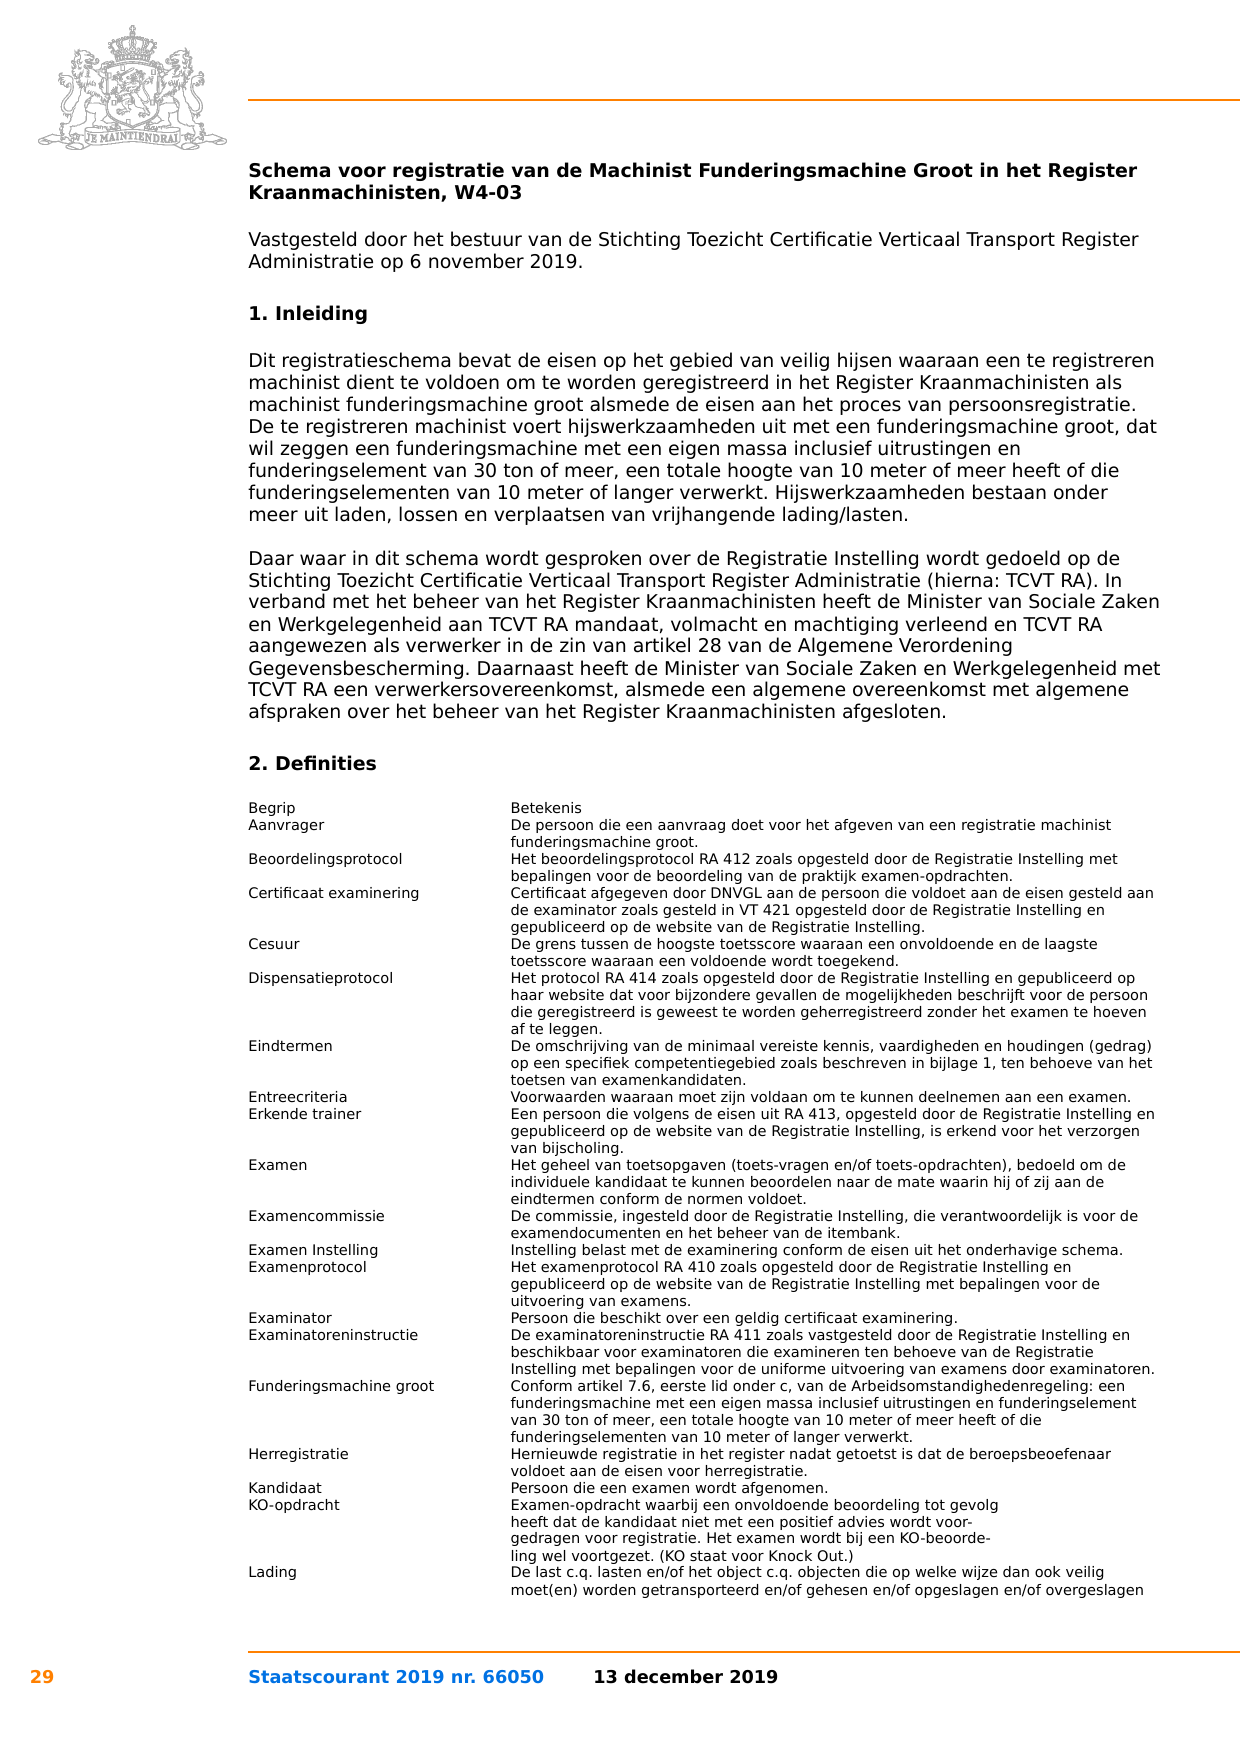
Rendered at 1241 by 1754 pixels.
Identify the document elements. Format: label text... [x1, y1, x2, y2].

table_cell Herregistratie [248, 1446, 504, 1479]
table_cell Examen-opdracht waarbij een onvoldoende beoordeling tot gevolg heeft dat de kandidaat niet met een positief advies wordt voor- gedragen voor registratie. Het examen wordt bij een KO-beoorde- ling wel voortgezet. (KO staat voor Knock Out.) [505, 1496, 1163, 1564]
table_cell De persoon die een aanvraag doet voor het afgeven van een registratie machinist funderingsmachine groot. [505, 817, 1163, 851]
table_cell Voorwaarden waaraan moet zijn voldaan om te kunnen deelnemen aan een examen. [505, 1089, 1163, 1106]
table_header Betekenis [505, 800, 1163, 817]
table_cell Persoon die beschikt over een geldig certificaat examinering. [505, 1310, 1163, 1327]
table_cell Erkende trainer [248, 1106, 504, 1157]
table_cell Examen Instelling [248, 1242, 504, 1259]
text Dit registratieschema bevat de eisen op het gebied van veilig hijsen waaraan een te registreren machinist dient te voldoen om te worden geregistreerd in het Register Kraanmachinisten als machinist funderingsmachine groot alsmede de eisen aan het proces van persoonsregistratie. [248, 350, 1163, 416]
table_cell Het beoordelingsprotocol RA 412 zoals opgesteld door de Registratie Instelling met bepalingen voor de beoordeling van de praktijk examen-opdrachten. [505, 851, 1163, 885]
table_cell Examencommissie [248, 1208, 504, 1242]
table_cell De grens tussen de hoogste toetsscore waaraan een onvoldoende en de laagste toetsscore waaraan een voldoende wordt toegekend. [505, 936, 1163, 970]
table_cell Funderingsmachine groot [248, 1378, 504, 1446]
subtitle 1. Inleiding [248, 303, 1163, 325]
table_cell Examenprotocol [248, 1259, 504, 1310]
table_cell De omschrijving van de minimaal vereiste kennis, vaardigheden en houdingen (gedrag) op een specifiek competentiegebied zoals beschreven in bijlage 1, ten behoeve van het toetsen van examenkandidaten. [505, 1038, 1163, 1089]
table_cell De commissie, ingesteld door de Registratie Instelling, die verantwoordelijk is voor de examendocumenten en het beheer van de itembank. [505, 1208, 1163, 1242]
table_cell Examinator [248, 1310, 504, 1327]
table_cell Entreecriteria [248, 1089, 504, 1106]
table_cell Lading [248, 1564, 504, 1598]
table_cell KO-opdracht [248, 1496, 504, 1564]
table_cell Certificaat afgegeven door DNVGL aan de persoon die voldoet aan de eisen gesteld aan de examinator zoals gesteld in VT 421 opgesteld door de Registratie Instelling en gepubliceerd op de website van de Registratie Instelling. [505, 885, 1163, 936]
table_cell Aanvrager [248, 817, 504, 851]
table_cell Dispensatieprotocol [248, 970, 504, 1038]
table_cell Hernieuwde registratie in het register nadat getoetst is dat de beroepsbeoefenaar voldoet aan de eisen voor herregistratie. [505, 1446, 1163, 1479]
table_cell Instelling belast met de examinering conform de eisen uit het onderhavige schema. [505, 1242, 1163, 1259]
table_cell Eindtermen [248, 1038, 504, 1089]
text De te registreren machinist voert hijswerkzaamheden uit met een funderingsmachine groot, dat wil zeggen een funderingsmachine met een eigen massa inclusief uitrustingen en funderingselement van 30 ton of meer, een totale hoogte van 10 meter of meer heeft of die funderingselementen van 10 meter of langer verwerkt. Hijswerkzaamheden bestaan onder meer uit laden, lossen en verplaatsen van vrijhangende lading/lasten. [248, 416, 1163, 526]
table_cell Het geheel van toetsopgaven (toets-vragen en/of toets-opdrachten), bedoeld om de individuele kandidaat te kunnen beoordelen naar de mate waarin hij of zij aan de eindtermen conform de normen voldoet. [505, 1157, 1163, 1208]
table_cell Certificaat examinering [248, 885, 504, 936]
picture [38, 25, 227, 150]
subtitle 2. Definities [248, 753, 1163, 775]
table_cell Het protocol RA 414 zoals opgesteld door de Registratie Instelling en gepubliceerd op haar website dat voor bijzondere gevallen de mogelijkheden beschrijft voor de persoon die geregistreerd is geweest te worden geherregistreerd zonder het examen te hoeven af te leggen. [505, 970, 1163, 1038]
table_cell Een persoon die volgens de eisen uit RA 413, opgesteld door de Registratie Instelling en gepubliceerd op de website van de Registratie Instelling, is erkend voor het verzorgen van bijscholing. [505, 1106, 1163, 1157]
table_cell Het examenprotocol RA 410 zoals opgesteld door de Registratie Instelling en gepubliceerd op de website van de Registratie Instelling met bepalingen voor de uitvoering van examens. [505, 1259, 1163, 1310]
table_header Begrip [248, 800, 504, 817]
table_cell De examinatoreninstructie RA 411 zoals vastgesteld door de Registratie Instelling en beschikbaar voor examinatoren die examineren ten behoeve van de Registratie Instelling met bepalingen voor de uniforme uitvoering van examens door examinatoren. [505, 1327, 1163, 1378]
subtitle Schema voor registratie van de Machinist Funderingsmachine Groot in het Register Kraanmachinisten, W4-03 [248, 160, 1163, 204]
text Daar waar in dit schema wordt gesproken over de Registratie Instelling wordt gedoeld op de Stichting Toezicht Certificatie Verticaal Transport Register Administratie (hierna: TCVT RA). In verband met het beheer van het Register Kraanmachinisten heeft de Minister van Sociale Zaken en Werkgelegenheid aan TCVT RA mandaat, volmacht en machtiging verleend en TCVT RA aangewezen als verwerker in de zin van artikel 28 van de Algemene Verordening Gegevensbescherming. Daarnaast heeft de Minister van Sociale Zaken en Werkgelegenheid met TCVT RA een verwerkersovereenkomst, alsmede een algemene overeenkomst met algemene afspraken over het beheer van het Register Kraanmachinisten afgesloten. [248, 547, 1163, 723]
table_cell Persoon die een examen wordt afgenomen. [505, 1480, 1163, 1496]
table_cell Conform artikel 7.6, eerste lid onder c, van de Arbeidsomstandighedenregeling: een funderingsmachine met een eigen massa inclusief uitrustingen en funderingselement van 30 ton of meer, een totale hoogte van 10 meter of meer heeft of die funderingselementen van 10 meter of langer verwerkt. [505, 1378, 1163, 1446]
table_cell Cesuur [248, 936, 504, 970]
table_cell Examinatoreninstructie [248, 1327, 504, 1378]
text Vastgesteld door het bestuur van de Stichting Toezicht Certificatie Verticaal Transport Register Administratie op 6 november 2019. [248, 229, 1163, 273]
table_cell Examen [248, 1157, 504, 1208]
table_cell Kandidaat [248, 1480, 504, 1496]
table_cell De last c.q. lasten en/of het object c.q. objecten die op welke wijze dan ook veilig moet(en) worden getransporteerd en/of gehesen en/of opgeslagen en/of overgeslagen [505, 1564, 1163, 1598]
table_cell Beoordelingsprotocol [248, 851, 504, 885]
